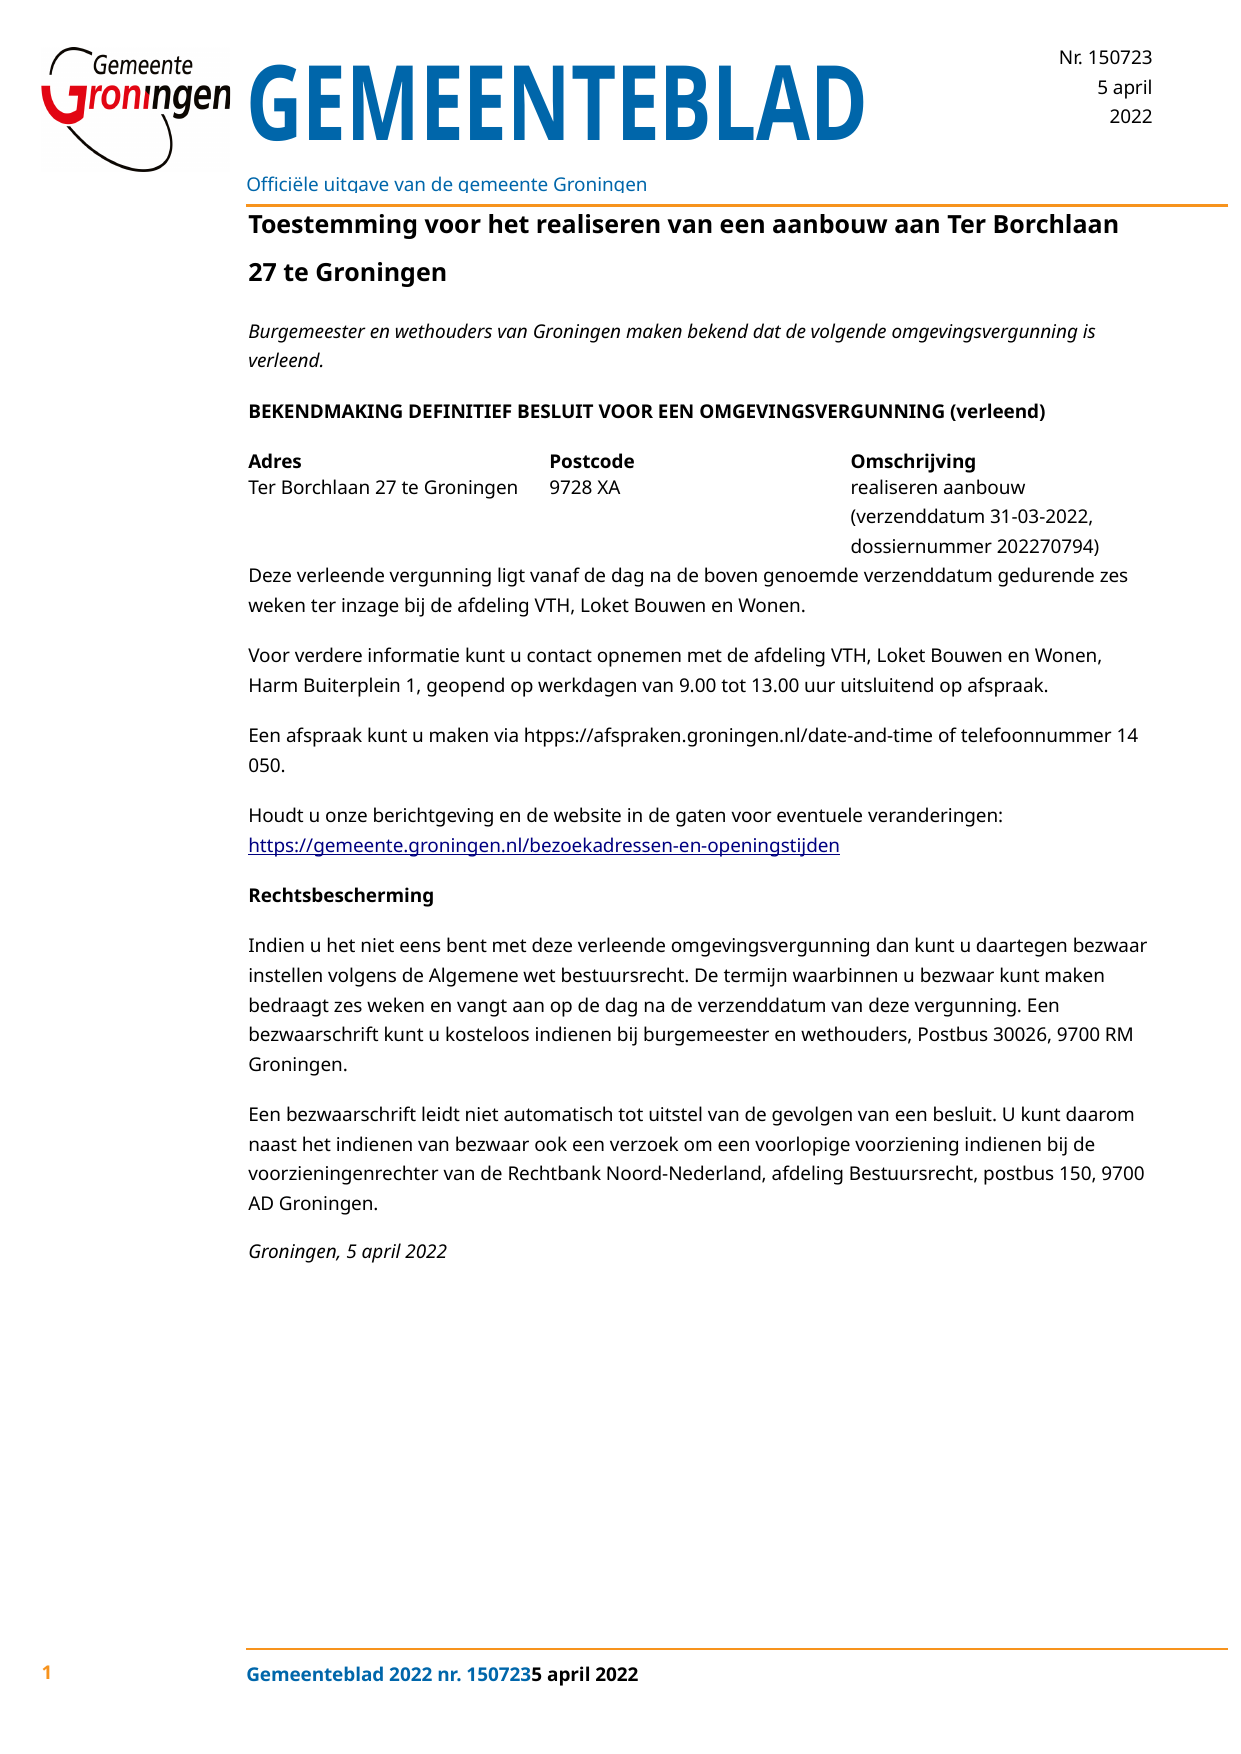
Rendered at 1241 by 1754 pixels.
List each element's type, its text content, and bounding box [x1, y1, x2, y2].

text Deze verleende vergunning ligt vanaf de dag na de boven genoemde verzenddatum gedurende zes weken ter inzage bij de afdeling VTH, Loket Bouwen en Wonen. [248, 562, 1152, 618]
text BEKENDMAKING DEFINITIEF BESLUIT VOOR EEN OMGEVINGSVERGUNNING (verleend) [248, 398, 1152, 424]
text Voor verdere informatie kunt u contact opnemen met de afdeling VTH, Loket Bouwen en Wonen, Harm Buiterplein 1, geopend op werkdagen van 9.00 tot 13.00 uur uitsluitend op afspraak. [248, 642, 1152, 698]
table_header Adres [248, 449, 549, 474]
picture [41, 47, 231, 172]
table_cell realiseren aanbouw (verzenddatum 31-03-2022, dossiernummer 202270794) [850, 474, 1152, 559]
text Een bezwaarschrift leidt niet automatisch tot uitstel van de gevolgen van een besluit. U kunt daarom naast het indienen van bezwaar ook een verzoek om een voorlopige voorziening indienen bij de voorzieningenrechter van de Rechtbank Noord-Nederland, afdeling Bestuursrecht, postbus 150, 9700 AD Groningen. [248, 1101, 1152, 1216]
table_cell Ter Borchlaan 27 te Groningen [248, 474, 549, 559]
table_header Omschrijving [850, 449, 1152, 474]
table_cell 9728 XA [549, 474, 850, 559]
text Burgemeester en wethouders van Groningen maken bekend dat de volgende omgevingsvergunning is verleend. [248, 318, 1152, 373]
text Indien u het niet eens bent met deze verleende omgevingsvergunning dan kunt u daartegen bezwaar instellen volgens de Algemene wet bestuursrecht. De termijn waarbinnen u bezwaar kunt maken bedraagt zes weken en vangt aan op de dag na de verzenddatum van deze vergunning. Een bezwaarschrift kunt u kosteloos indienen bij burgemeester en wethouders, Postbus 30026, 9700 RM Groningen. [248, 933, 1152, 1077]
text Een afspraak kunt u maken via htpps://afspraken.groningen.nl/date-and-time of telefoonnummer 14 050. [248, 722, 1152, 778]
text Toestemming voor het realiseren van een aanbouw aan Ter Borchlaan 27 te Groningen [248, 207, 1152, 288]
text Groningen, 5 april 2022 [248, 1238, 1152, 1264]
text Rechtsbescherming [248, 882, 1152, 908]
text Houdt u onze berichtgeving en de website in de gaten voor eventuele veranderingen: https://gemeente.groningen.nl/bezoekadressen-en-openingstijden [248, 802, 1152, 858]
table_header Postcode [549, 449, 850, 474]
